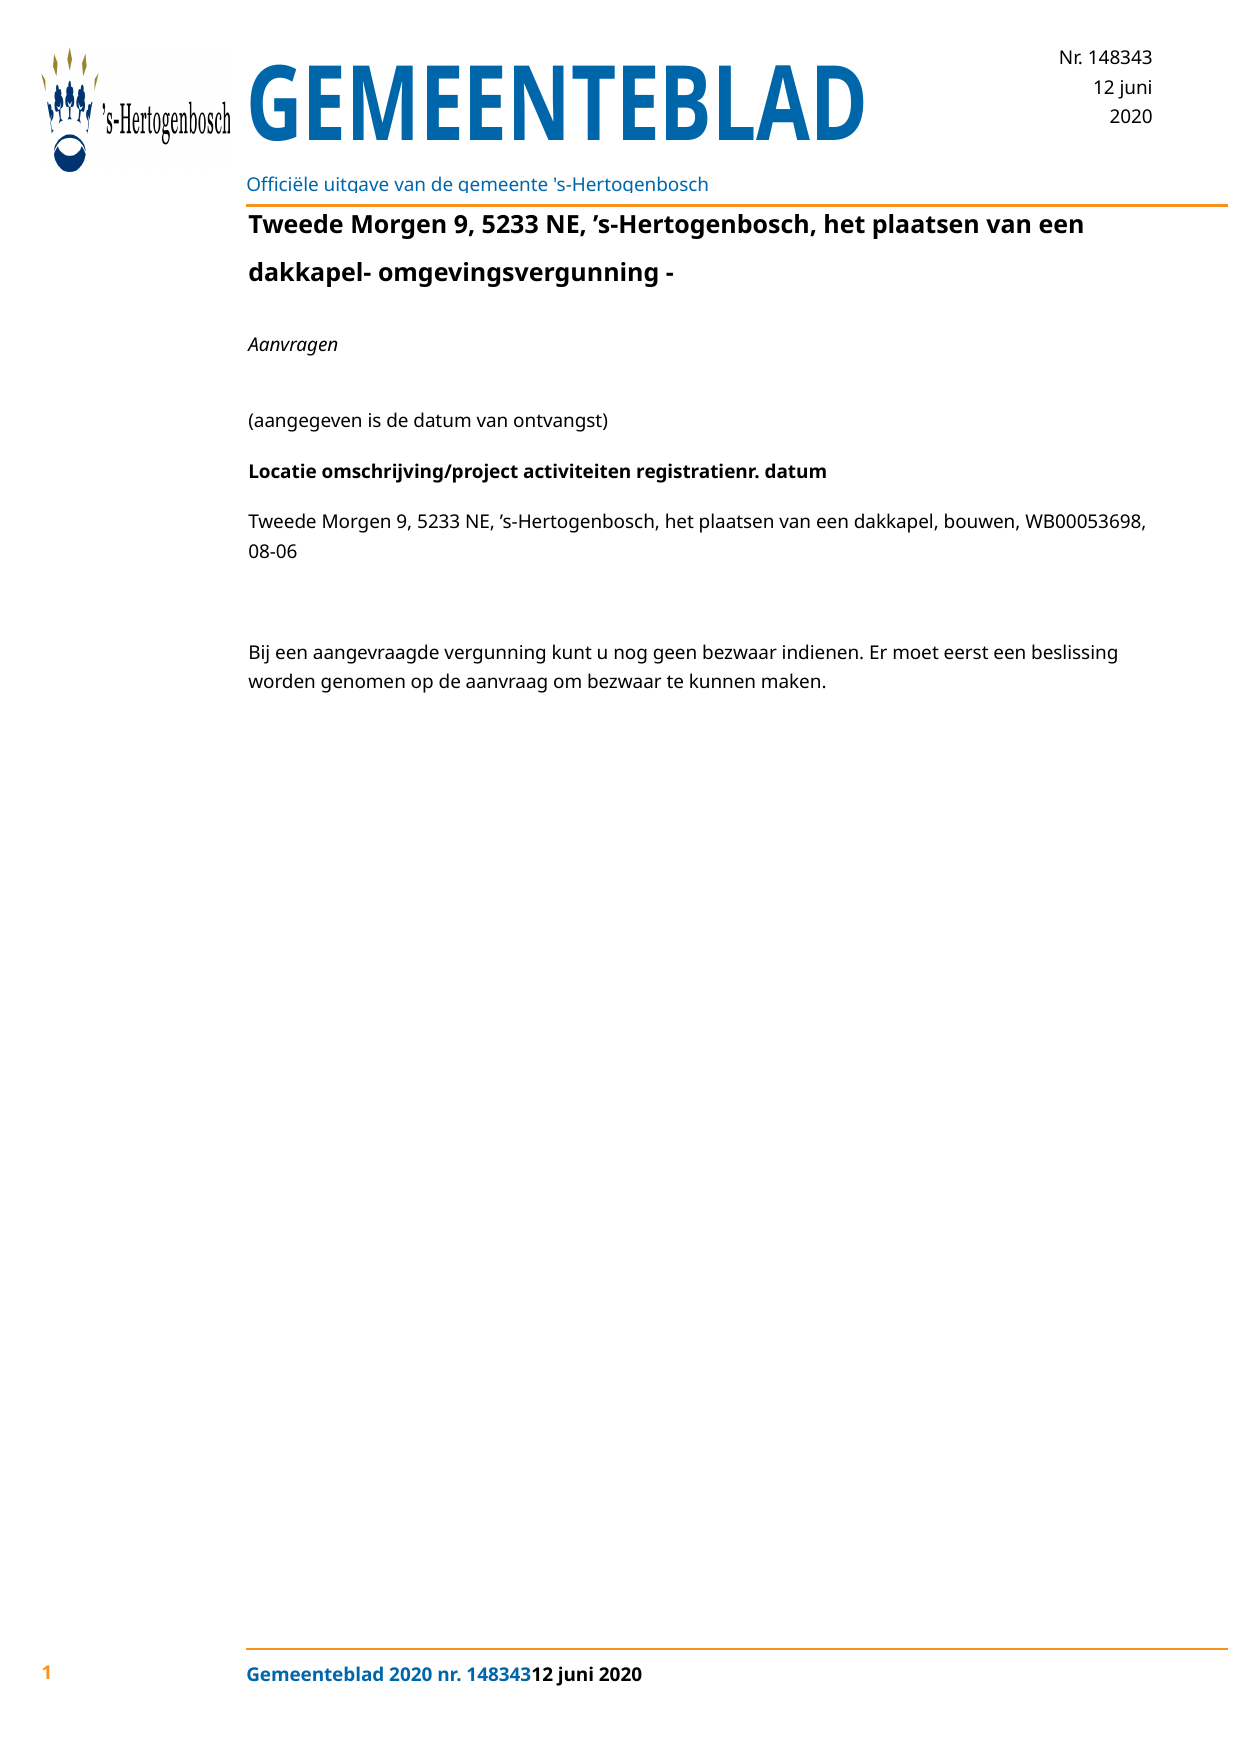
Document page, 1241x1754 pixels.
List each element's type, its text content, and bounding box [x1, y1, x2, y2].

picture [41, 47, 231, 172]
text (aangegeven is de datum van ontvangst) [248, 408, 1152, 433]
text Locatie omschrijving/project activiteiten registratienr. datum [248, 458, 1152, 484]
text Bij een aangevraagde vergunning kunt u nog geen bezwaar indienen. Er moet eerst een beslissing worden genomen op de aanvraag om bezwaar te kunnen maken. [248, 639, 1152, 694]
text Tweede Morgen 9, 5233 NE, ’s-Hertogenbosch, het plaatsen van een dakkapel- omgevingsvergunning - [248, 207, 1152, 288]
text Tweede Morgen 9, 5233 NE, ’s-Hertogenbosch, het plaatsen van een dakkapel, bouwen, WB00053698, 08-06 [248, 508, 1152, 564]
text Aanvragen [248, 331, 1152, 357]
